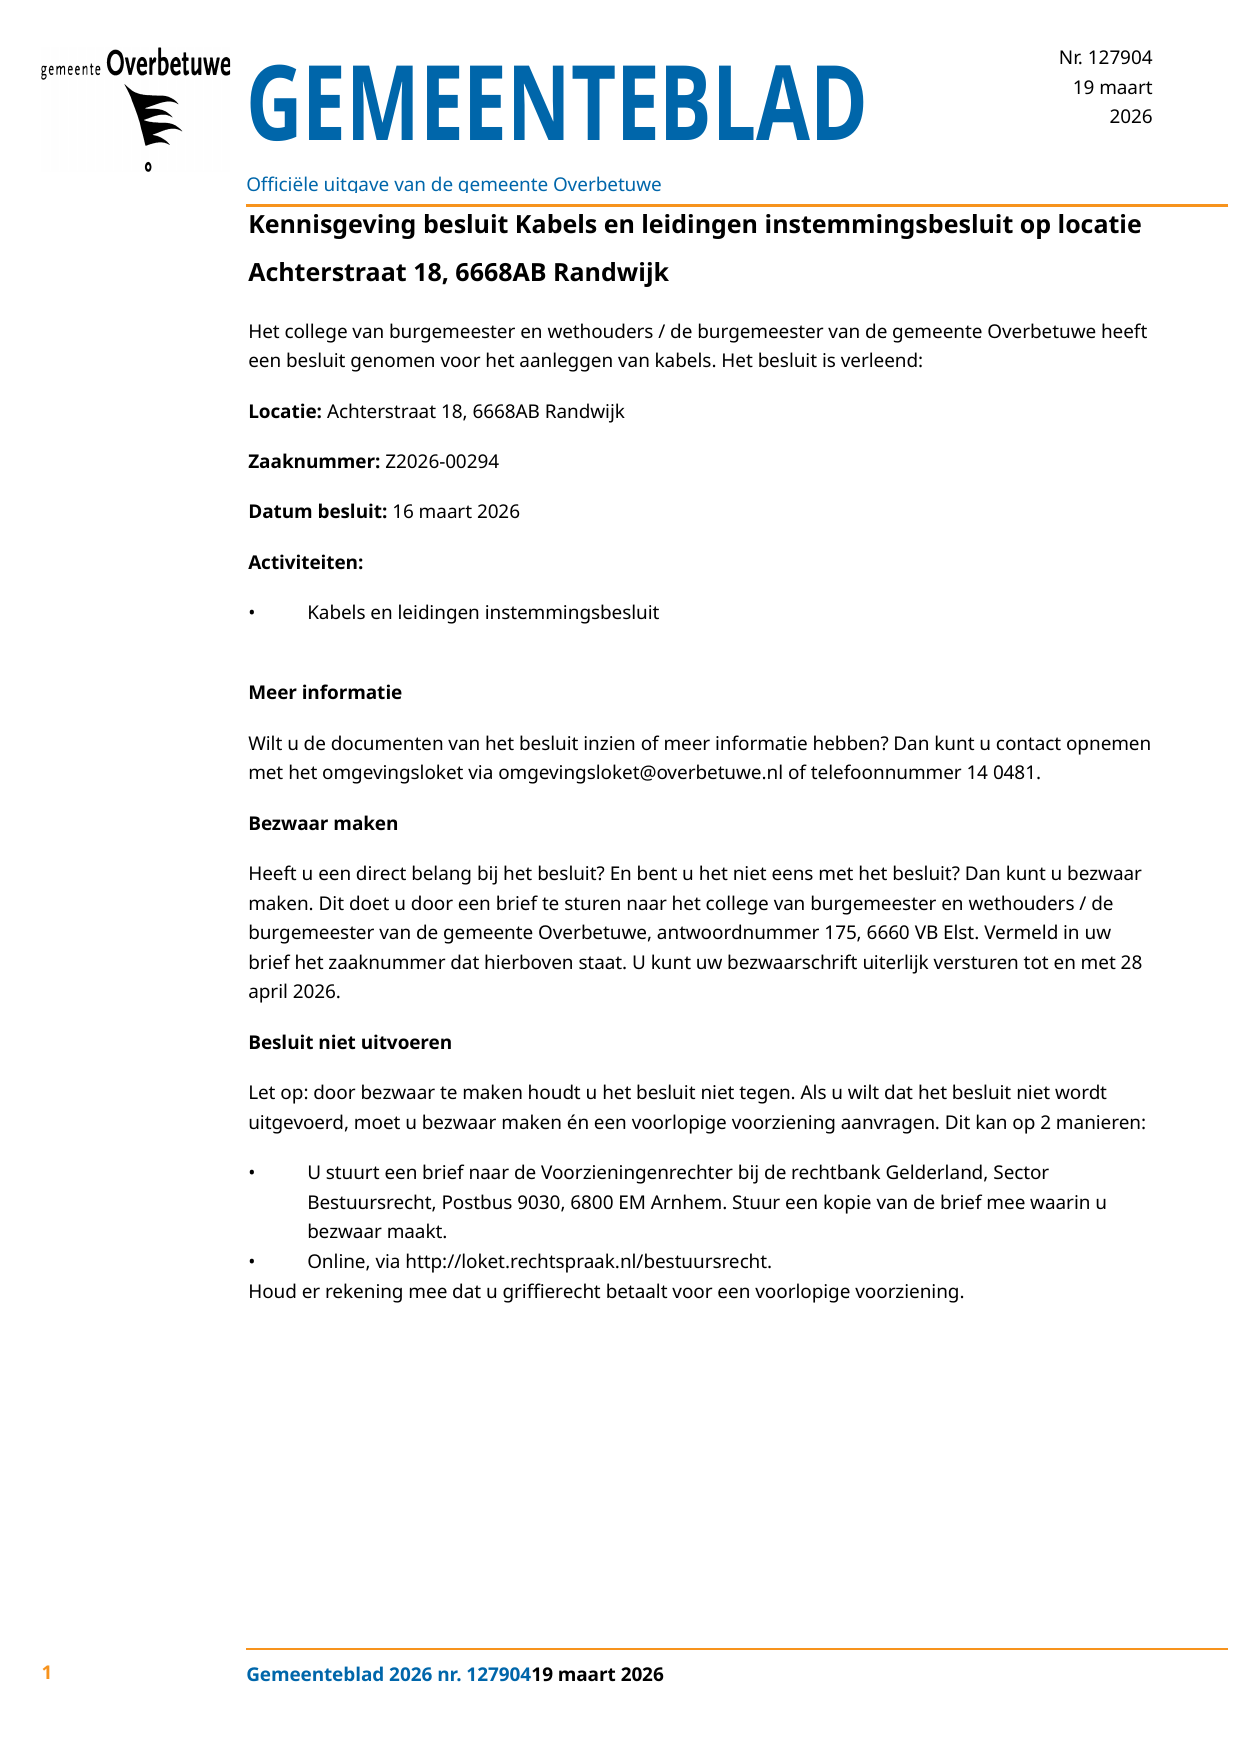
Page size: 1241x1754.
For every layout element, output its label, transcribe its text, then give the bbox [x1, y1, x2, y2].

text Heeft u een direct belang bij het besluit? En bent u het niet eens met het besluit? Dan kunt u bezwaar maken. Dit doet u door een brief te sturen naar het college van burgemeester en wethouders / de burgemeester van de gemeente Overbetuwe, antwoordnummer 175, 6660 VB Elst. Vermeld in uw brief het zaaknummer dat hierboven staat. U kunt uw bezwaarschrift uiterlijk versturen tot en met 28 april 2026. [248, 860, 1152, 1004]
text Datum besluit: 16 maart 2026 [248, 499, 1152, 524]
text Activiteiten: [248, 549, 1152, 575]
text Kennisgeving besluit Kabels en leidingen instemmingsbesluit op locatie Achterstraat 18, 6668AB Randwijk [248, 207, 1152, 288]
text Zaaknummer: Z2026-00294 [248, 448, 1152, 474]
text Wilt u de documenten van het besluit inzien of meer informatie hebben? Dan kunt u contact opnemen met het omgevingsloket via omgevingsloket@overbetuwe.nl of telefoonnummer 14 0481. [248, 730, 1152, 785]
text Houd er rekening mee dat u griffierecht betaalt voor een voorlopige voorziening. [248, 1278, 1152, 1304]
text Meer informatie [248, 679, 1152, 705]
text Bezwaar maken [248, 810, 1152, 836]
list U stuurt een brief naar de Voorzieningenrechter bij de rechtbank Gelderland, Sector Bestuursrecht, Postbus 9030, 6800 EM Arnhem. Stuur een kopie van de brief mee waarin u bezwaar maakt. [248, 1159, 1152, 1244]
text Locatie: Achterstraat 18, 6668AB Randwijk [248, 398, 1152, 424]
text Het college van burgemeester en wethouders / de burgemeester van de gemeente Overbetuwe heeft een besluit genomen voor het aanleggen van kabels. Het besluit is verleend: [248, 318, 1152, 373]
list Online, via http://loket.rechtspraak.nl/bestuursrecht. [248, 1248, 1152, 1274]
text Let op: door bezwaar te maken houdt u het besluit niet tegen. Als u wilt dat het besluit niet wordt uitgevoerd, moet u bezwaar maken én een voorlopige voorziening aanvragen. Dit kan op 2 manieren: [248, 1079, 1152, 1135]
list Kabels en leidingen instemmingsbesluit [248, 599, 1152, 625]
text Besluit niet uitvoeren [248, 1029, 1152, 1055]
picture [41, 47, 231, 172]
